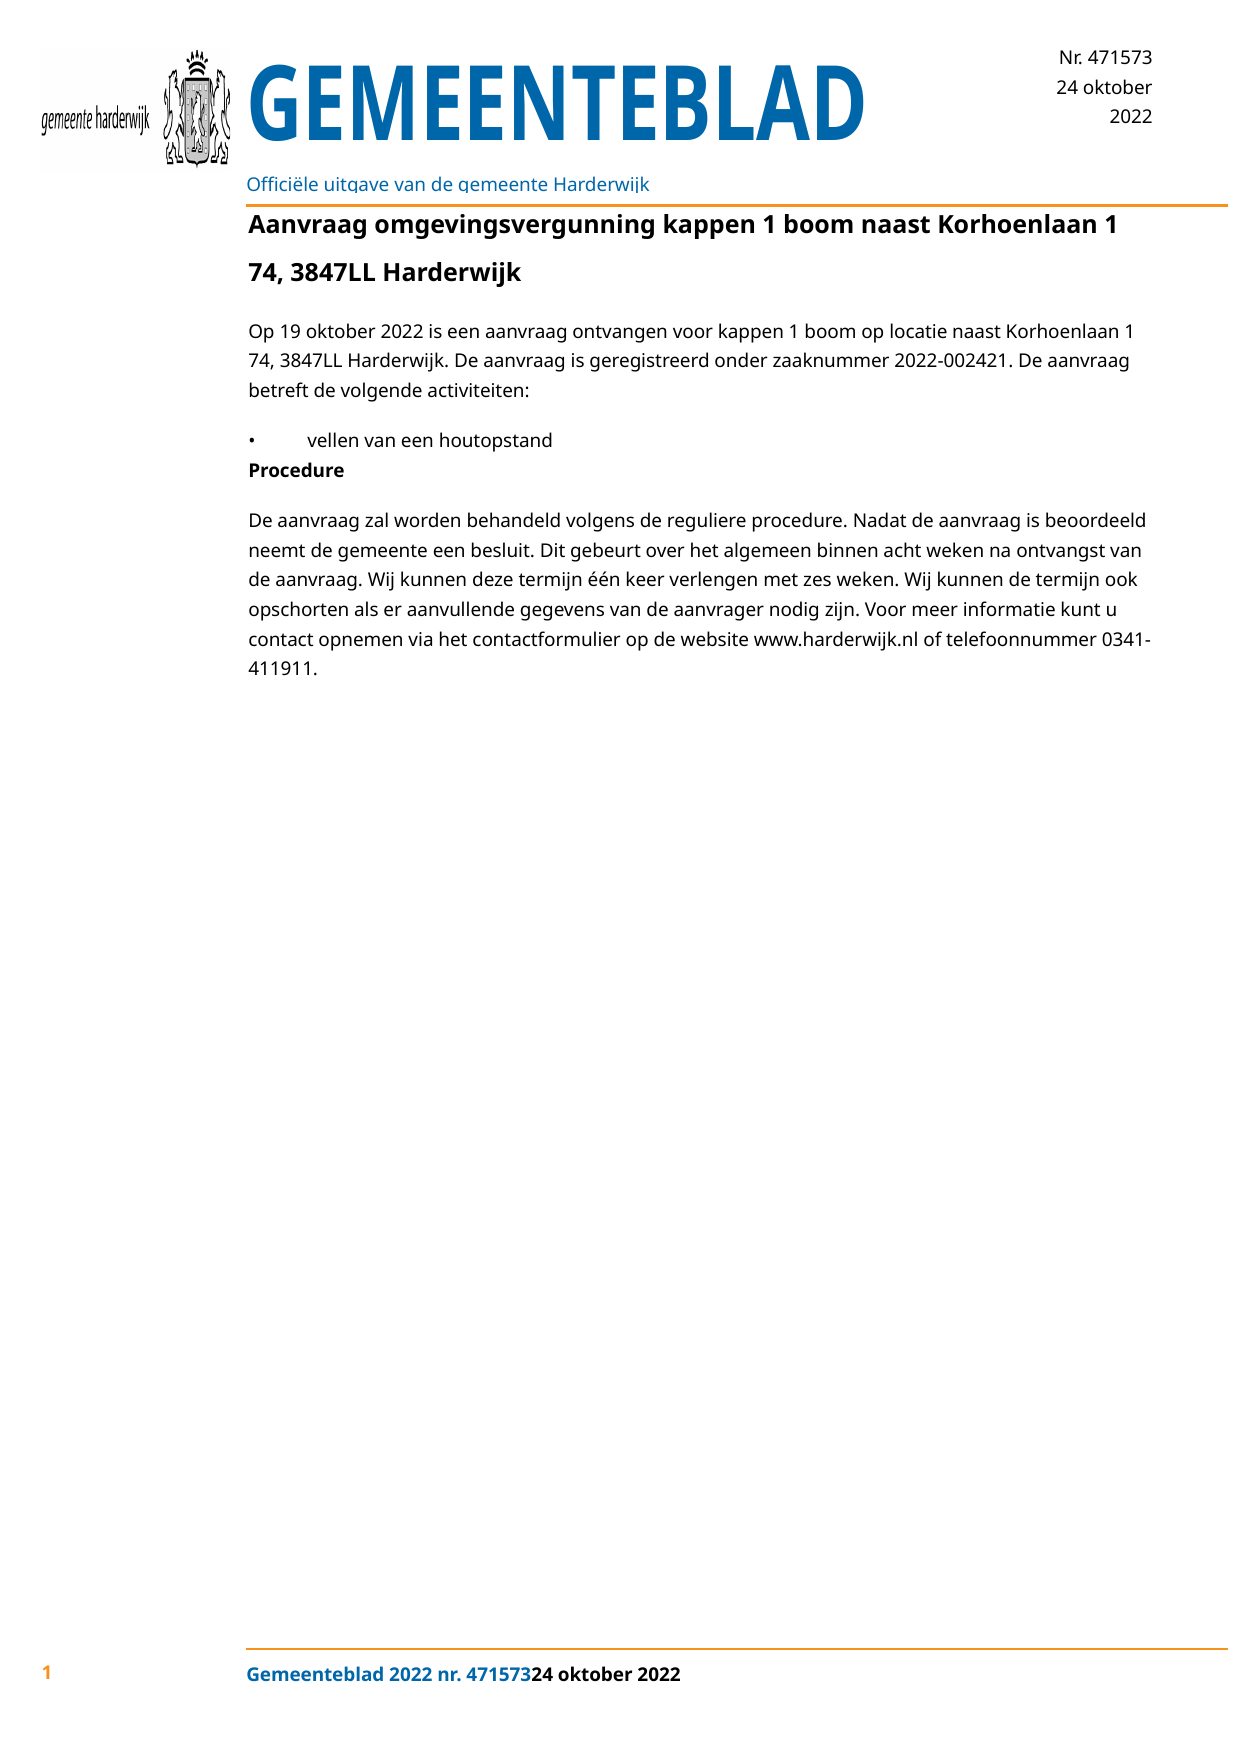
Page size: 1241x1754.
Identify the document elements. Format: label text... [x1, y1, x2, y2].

text De aanvraag zal worden behandeld volgens de reguliere procedure. Nadat de aanvraag is beoordeeld neemt de gemeente een besluit. Dit gebeurt over het algemeen binnen acht weken na ontvangst van de aanvraag. Wij kunnen deze termijn één keer verlengen met zes weken. Wij kunnen de termijn ook opschorten als er aanvullende gegevens van de aanvrager nodig zijn. Voor meer informatie kunt u contact opnemen via het contactformulier op de website www.harderwijk.nl of telefoonnummer 0341-411911. [248, 507, 1152, 681]
list vellen van een houtopstand [248, 427, 1152, 453]
text Op 19 oktober 2022 is een aanvraag ontvangen voor kappen 1 boom op locatie naast Korhoenlaan 1 74, 3847LL Harderwijk. De aanvraag is geregistreerd onder zaaknummer 2022-002421. De aanvraag betreft de volgende activiteiten: [248, 318, 1152, 403]
text Procedure [248, 457, 1152, 483]
picture [41, 47, 231, 172]
text Aanvraag omgevingsvergunning kappen 1 boom naast Korhoenlaan 1 74, 3847LL Harderwijk [248, 207, 1152, 288]
